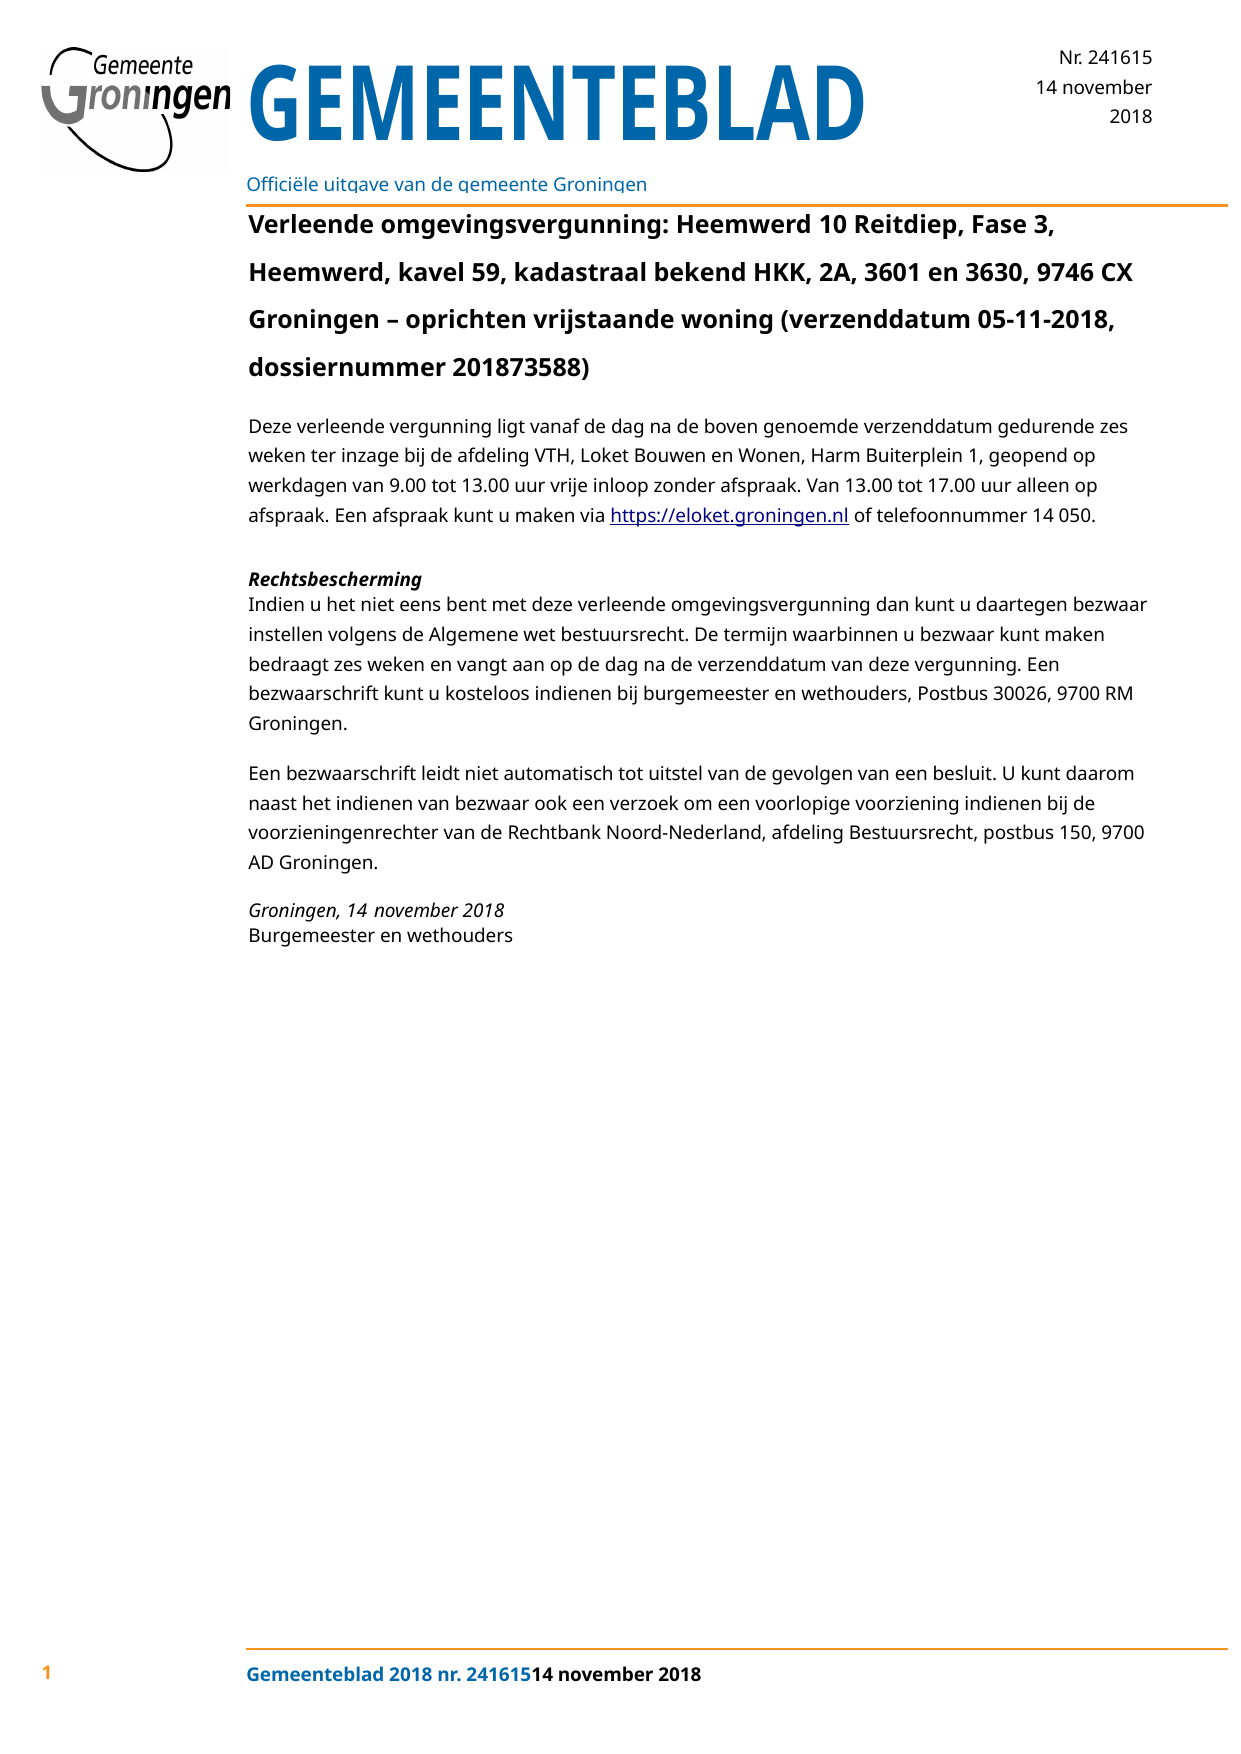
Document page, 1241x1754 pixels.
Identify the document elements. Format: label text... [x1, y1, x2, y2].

text Rechtsbescherming [248, 566, 1152, 592]
text Verleende omgevingsvergunning: Heemwerd 10 Reitdiep, Fase 3, Heemwerd, kavel 59, kadastraal bekend HKK, 2A, 3601 en 3630, 9746 CX Groningen – oprichten vrijstaande woning (verzenddatum 05-11-2018, dossiernummer 201873588) [248, 207, 1152, 384]
text Burgemeester en wethouders [248, 923, 1152, 948]
text Indien u het niet eens bent met deze verleende omgevingsvergunning dan kunt u daartegen bezwaar instellen volgens de Algemene wet bestuursrecht. De termijn waarbinnen u bezwaar kunt maken bedraagt zes weken en vangt aan op de dag na de verzenddatum van deze vergunning. Een bezwaarschrift kunt u kosteloos indienen bij burgemeester en wethouders, Postbus 30026, 9700 RM Groningen. [248, 592, 1152, 736]
text Een bezwaarschrift leidt niet automatisch tot uitstel van de gevolgen van een besluit. U kunt daarom naast het indienen van bezwaar ook een verzoek om een voorlopige voorziening indienen bij de voorzieningenrechter van de Rechtbank Noord-Nederland, afdeling Bestuursrecht, postbus 150, 9700 AD Groningen. [248, 760, 1152, 875]
text Deze verleende vergunning ligt vanaf de dag na de boven genoemde verzenddatum gedurende zes weken ter inzage bij de afdeling VTH, Loket Bouwen en Wonen, Harm Buiterplein 1, geopend op werkdagen van 9.00 tot 13.00 uur vrije inloop zonder afspraak. Van 13.00 tot 17.00 uur alleen op afspraak. Een afspraak kunt u maken via https://eloket.groningen.nl of telefoonnummer 14 050. [248, 413, 1152, 528]
text Groningen, 14 november 2018 [248, 897, 1152, 923]
picture [41, 47, 231, 172]
